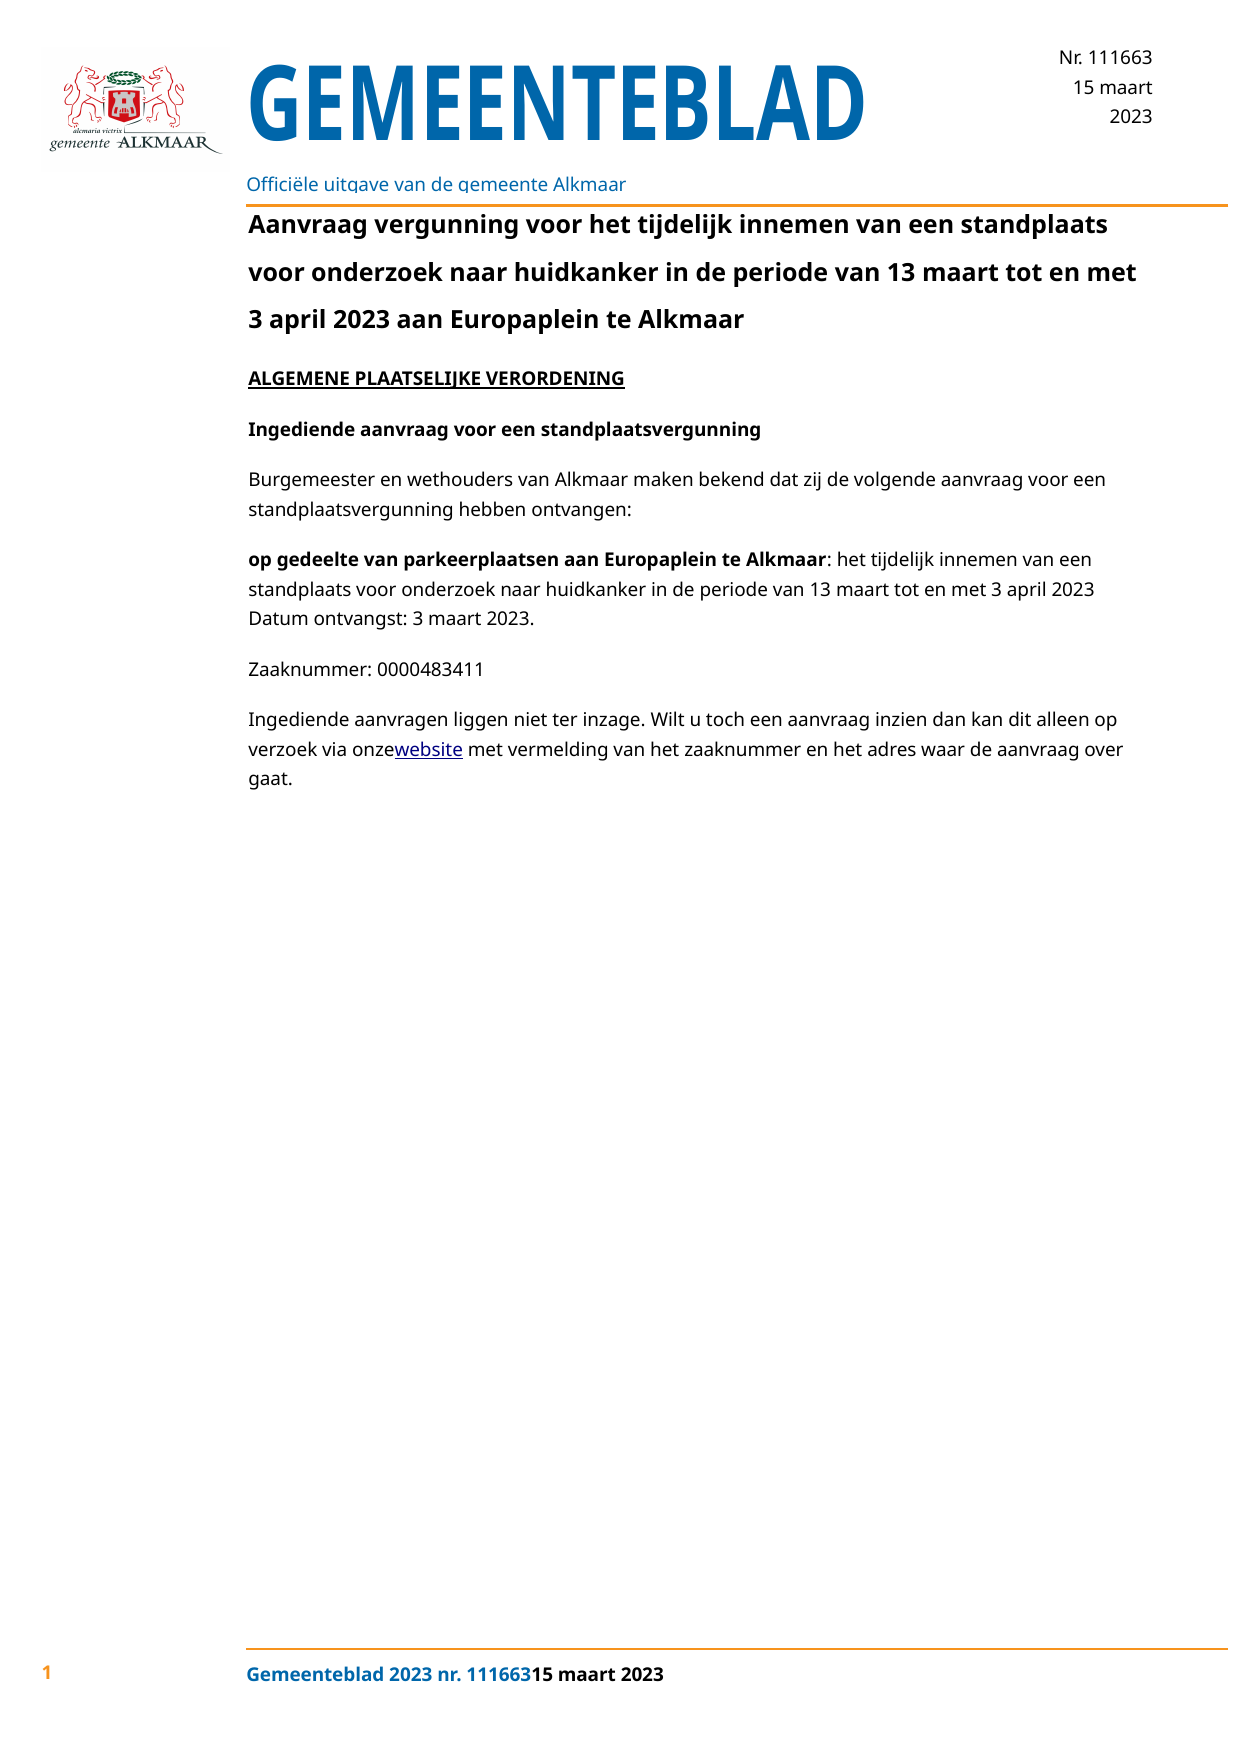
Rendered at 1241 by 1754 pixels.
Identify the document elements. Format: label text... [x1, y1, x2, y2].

text Burgemeester en wethouders van Alkmaar maken bekend dat zij de volgende aanvraag voor een standplaatsvergunning hebben ontvangen: [248, 466, 1152, 522]
text Ingediende aanvraag voor een standplaatsvergunning [248, 416, 1152, 442]
text Aanvraag vergunning voor het tijdelijk innemen van een standplaats voor onderzoek naar huidkanker in de periode van 13 maart tot en met 3 april 2023 aan Europaplein te Alkmaar [248, 207, 1152, 336]
text ALGEMENE PLAATSELIJKE VERORDENING [248, 366, 1152, 391]
text Ingediende aanvragen liggen niet ter inzage. Wilt u toch een aanvraag inzien dan kan dit alleen op verzoek via onzewebsite met vermelding van het zaaknummer en het adres waar de aanvraag over gaat. [248, 706, 1152, 791]
picture [41, 47, 231, 172]
text Zaaknummer: 0000483411 [248, 656, 1152, 682]
text op gedeelte van parkeerplaatsen aan Europaplein te Alkmaar: het tijdelijk innemen van een standplaats voor onderzoek naar huidkanker in de periode van 13 maart tot en met 3 april 2023 Datum ontvangst: 3 maart 2023. [248, 546, 1152, 631]
